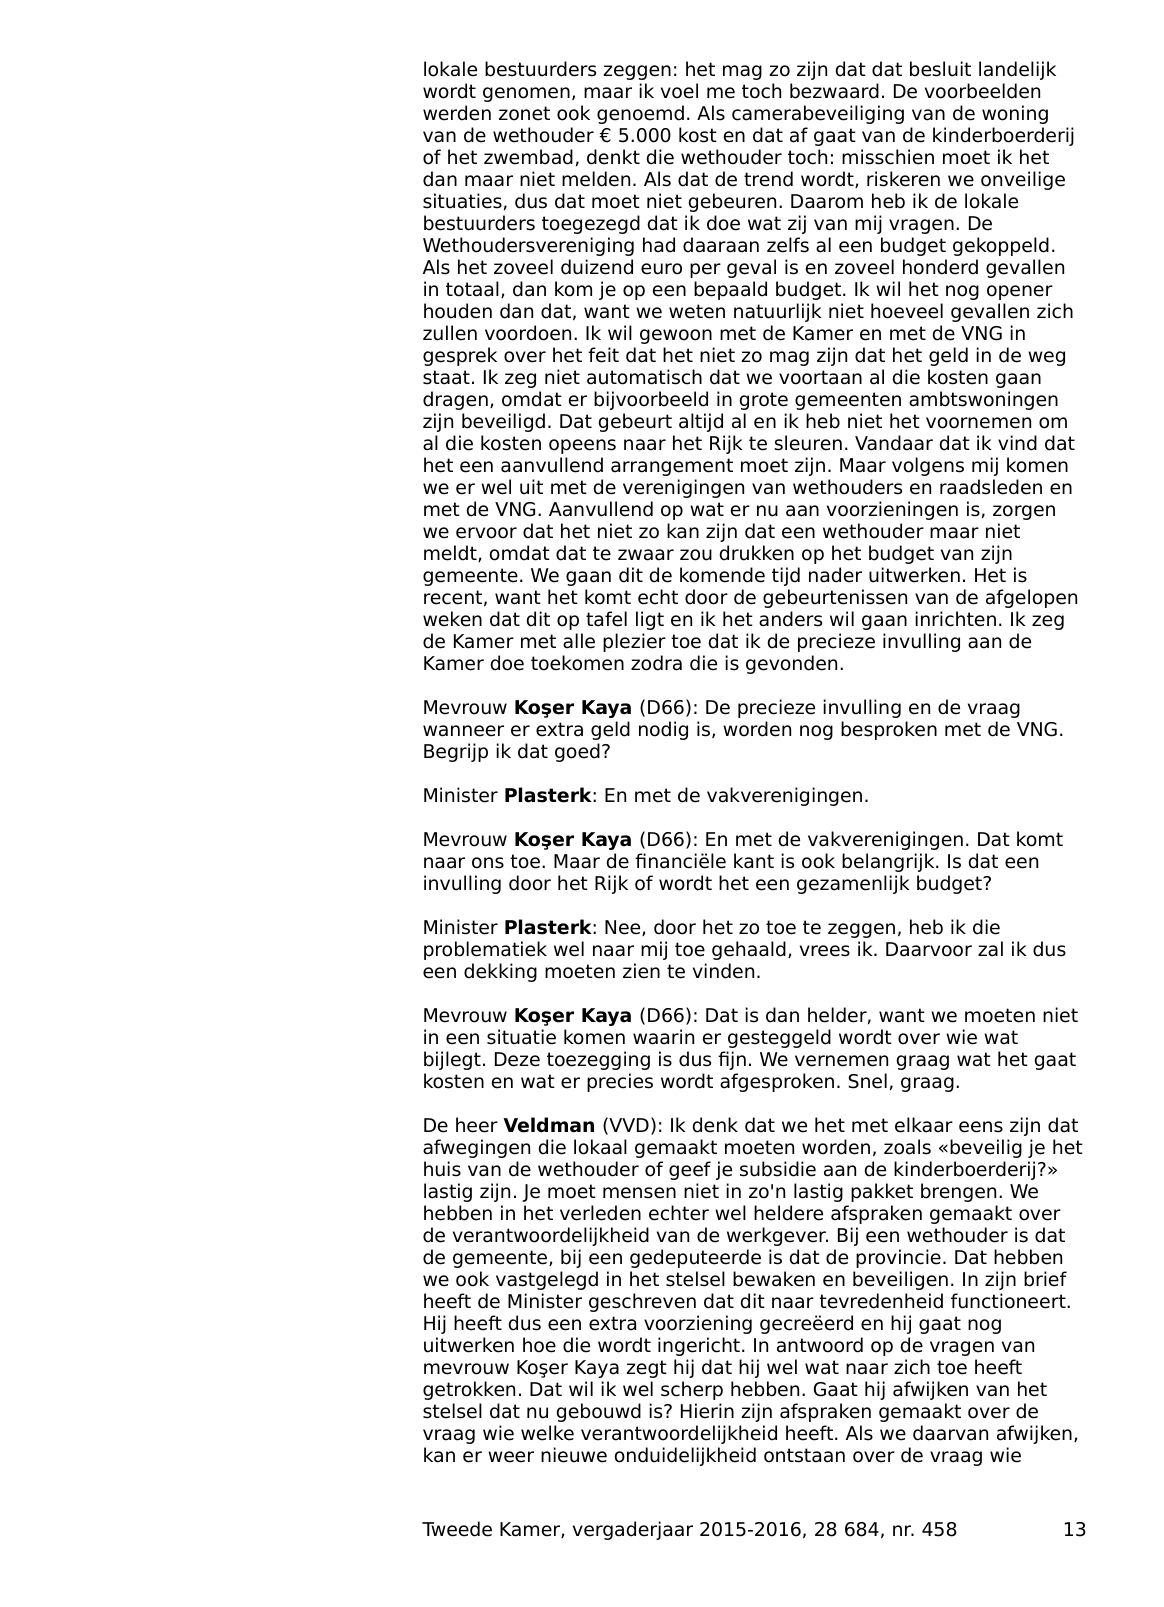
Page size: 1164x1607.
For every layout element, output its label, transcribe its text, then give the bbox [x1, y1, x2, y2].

text Mevrouw Koşer Kaya (D66): En met de vakverenigingen. Dat komt naar ons toe. Maar de financiële kant is ook belangrijk. Is dat een invulling door het Rijk of wordt het een gezamenlijk budget? [422, 829, 1087, 895]
text De heer Veldman (VVD): Ik denk dat we het met elkaar eens zijn dat afwegingen die lokaal gemaakt moeten worden, zoals «beveilig je het huis van de wethouder of geef je subsidie aan de kinderboerderij?» lastig zijn. Je moet mensen niet in zo'n lastig pakket brengen. We hebben in het verleden echter wel heldere afspraken gemaakt over de verantwoordelijkheid van de werkgever. Bij een wethouder is dat de gemeente, bij een gedeputeerde is dat de provincie. Dat hebben we ook vastgelegd in het stelsel bewaken en beveiligen. In zijn brief heeft de Minister geschreven dat dit naar tevredenheid functioneert. Hij heeft dus een extra voorziening gecreëerd en hij gaat nog uitwerken hoe die wordt ingericht. In antwoord op de vragen van mevrouw Koşer Kaya zegt hij dat hij wel wat naar zich toe heeft getrokken. Dat wil ik wel scherp hebben. Gaat hij afwijken van het stelsel dat nu gebouwd is? Hierin zijn afspraken gemaakt over de vraag wie welke verantwoordelijkheid heeft. Als we daarvan afwijken, kan er weer nieuwe onduidelijkheid ontstaan over de vraag wie [422, 1115, 1087, 1467]
text Mevrouw Koşer Kaya (D66): De precieze invulling en de vraag wanneer er extra geld nodig is, worden nog besproken met de VNG. Begrijp ik dat goed? [422, 697, 1087, 763]
text lokale bestuurders zeggen: het mag zo zijn dat dat besluit landelijk wordt genomen, maar ik voel me toch bezwaard. De voorbeelden werden zonet ook genoemd. Als camerabeveiliging van de woning van de wethouder € 5.000 kost en dat af gaat van de kinderboerderij of het zwembad, denkt die wethouder toch: misschien moet ik het dan maar niet melden. Als dat de trend wordt, riskeren we onveilige situaties, dus dat moet niet gebeuren. Daarom heb ik de lokale bestuurders toegezegd dat ik doe wat zij van mij vragen. De Wethoudersvereniging had daaraan zelfs al een budget gekoppeld. Als het zoveel duizend euro per geval is en zoveel honderd gevallen in totaal, dan kom je op een bepaald budget. Ik wil het nog opener houden dan dat, want we weten natuurlijk niet hoeveel gevallen zich zullen voordoen. Ik wil gewoon met de Kamer en met de VNG in gesprek over het feit dat het niet zo mag zijn dat het geld in de weg staat. Ik zeg niet automatisch dat we voortaan al die kosten gaan dragen, omdat er bijvoorbeeld in grote gemeenten ambtswoningen zijn beveiligd. Dat gebeurt altijd al en ik heb niet het voornemen om al die kosten opeens naar het Rijk te sleuren. Vandaar dat ik vind dat het een aanvullend arrangement moet zijn. Maar volgens mij komen we er wel uit met de verenigingen van wethouders en raadsleden en met de VNG. Aanvullend op wat er nu aan voorzieningen is, zorgen we ervoor dat het niet zo kan zijn dat een wethouder maar niet meldt, omdat dat te zwaar zou drukken op het budget van zijn gemeente. We gaan dit de komende tijd nader uitwerken. Het is recent, want het komt echt door de gebeurtenissen van de afgelopen weken dat dit op tafel ligt en ik het anders wil gaan inrichten. Ik zeg de Kamer met alle plezier toe dat ik de precieze invulling aan de Kamer doe toekomen zodra die is gevonden. [422, 59, 1087, 674]
text Minister Plasterk: Nee, door het zo toe te zeggen, heb ik die problematiek wel naar mij toe gehaald, vrees ik. Daarvoor zal ik dus een dekking moeten zien te vinden. [422, 917, 1087, 983]
text Minister Plasterk: En met de vakverenigingen. [422, 785, 1087, 807]
text Mevrouw Koşer Kaya (D66): Dat is dan helder, want we moeten niet in een situatie komen waarin er gesteggeld wordt over wie wat bijlegt. Deze toezegging is dus fijn. We vernemen graag wat het gaat kosten en wat er precies wordt afgesproken. Snel, graag. [422, 1005, 1087, 1093]
